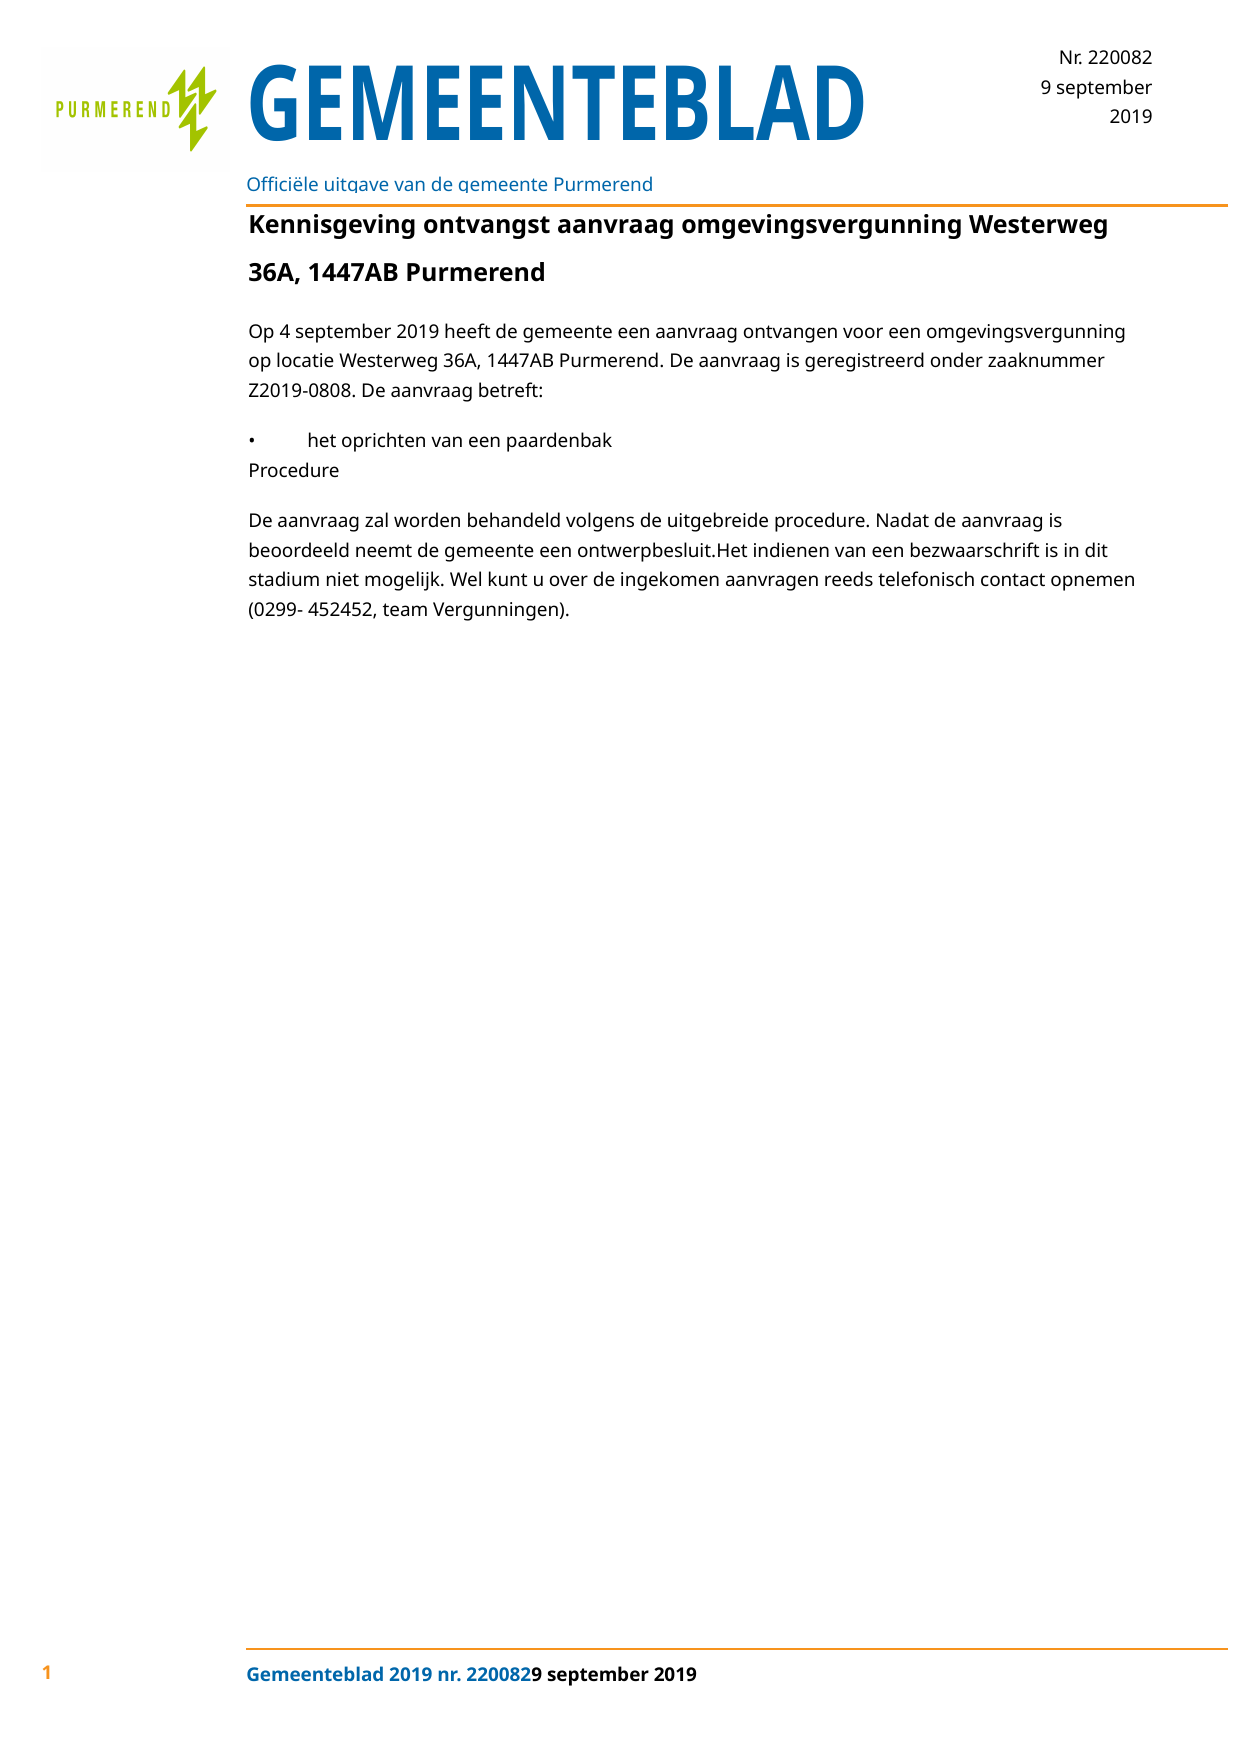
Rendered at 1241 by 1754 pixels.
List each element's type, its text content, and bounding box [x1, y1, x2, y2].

text De aanvraag zal worden behandeld volgens de uitgebreide procedure. Nadat de aanvraag is beoordeeld neemt de gemeente een ontwerpbesluit.Het indienen van een bezwaarschrift is in dit stadium niet mogelijk. Wel kunt u over de ingekomen aanvragen reeds telefonisch contact opnemen (0299- 452452, team Vergunningen). [248, 507, 1152, 622]
text Op 4 september 2019 heeft de gemeente een aanvraag ontvangen voor een omgevingsvergunning op locatie Westerweg 36A, 1447AB Purmerend. De aanvraag is geregistreerd onder zaaknummer Z2019-0808. De aanvraag betreft: [248, 318, 1152, 403]
list het oprichten van een paardenbak [248, 427, 1152, 453]
text Procedure [248, 457, 1152, 483]
picture [41, 47, 231, 172]
text Kennisgeving ontvangst aanvraag omgevingsvergunning Westerweg 36A, 1447AB Purmerend [248, 207, 1152, 288]
